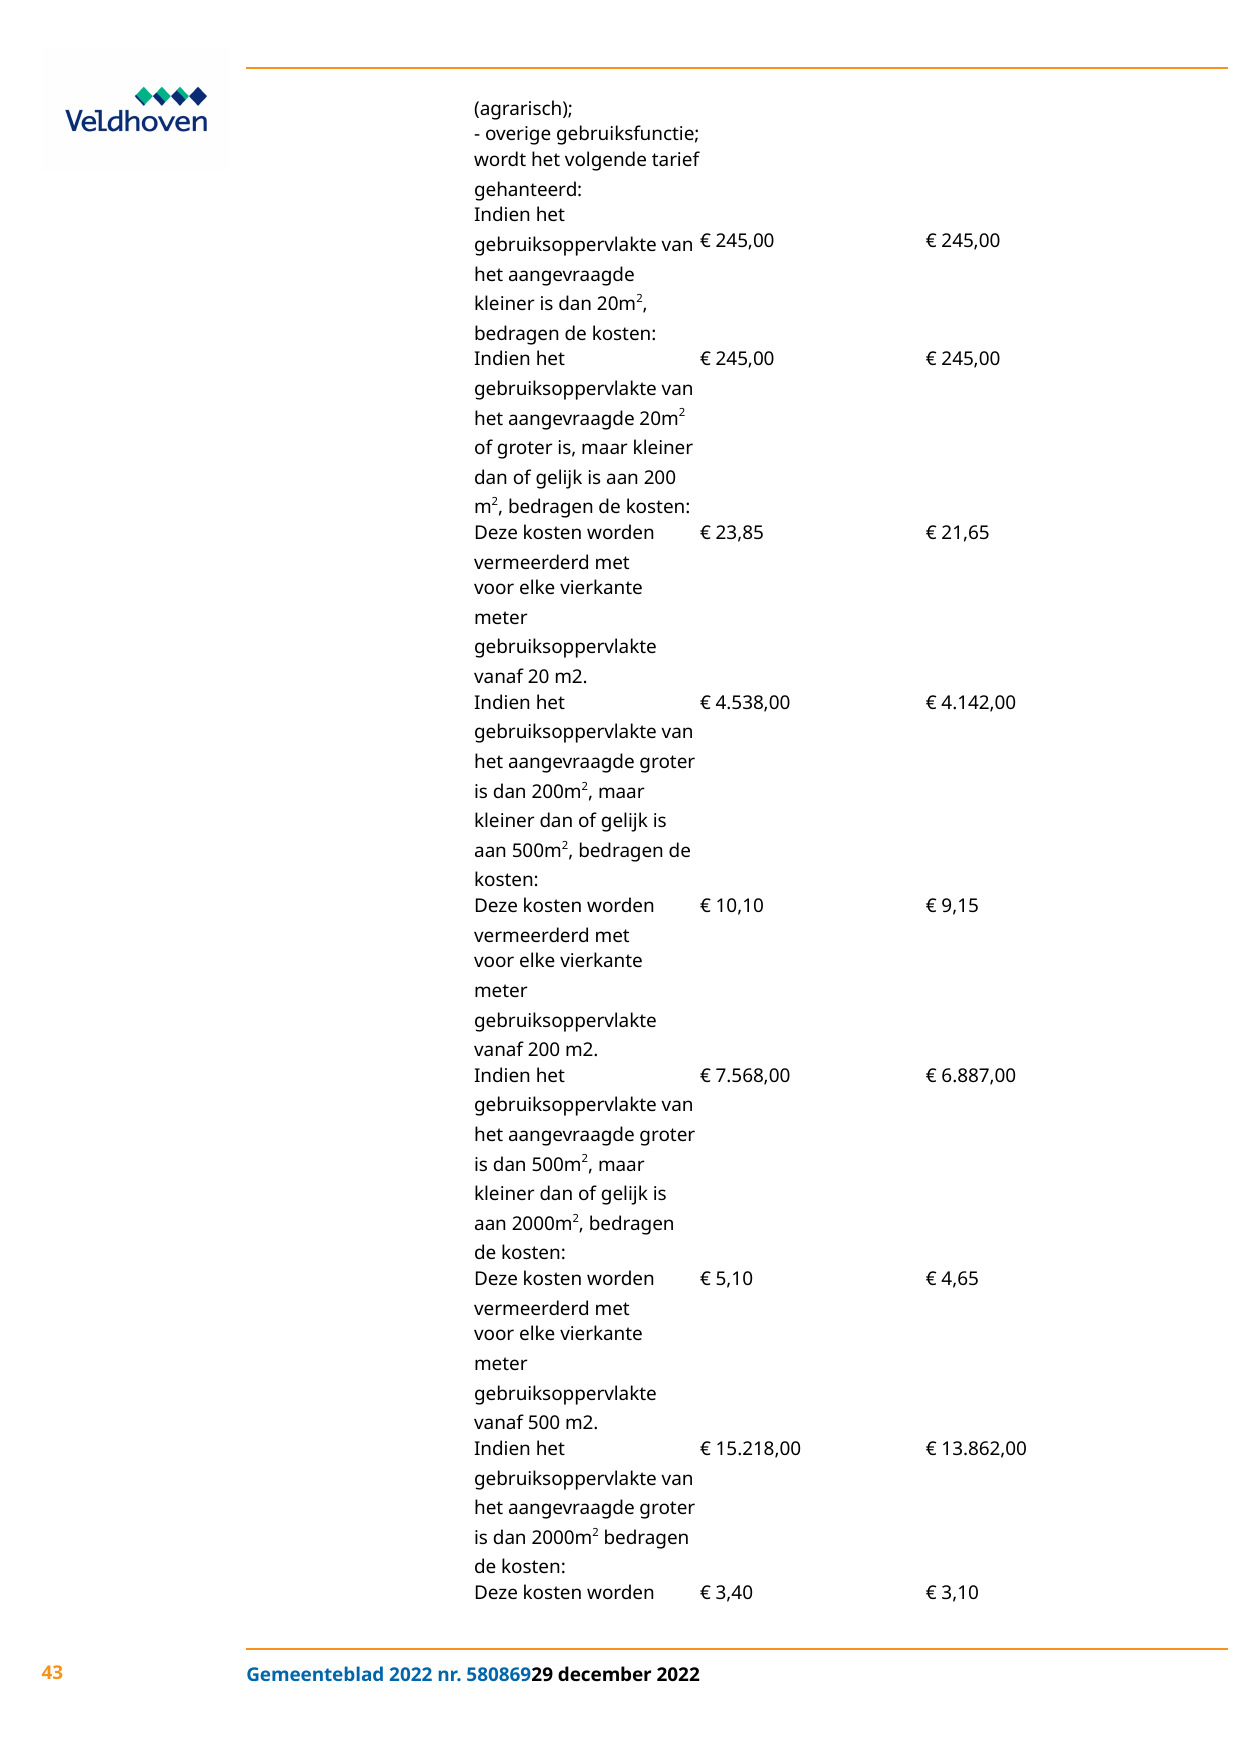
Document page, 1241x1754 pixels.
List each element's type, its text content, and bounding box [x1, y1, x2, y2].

table_cell € 13.862,00 [926, 1435, 1152, 1579]
table_cell [926, 1321, 1152, 1435]
table_cell Deze kosten worden vermeerderd met [474, 892, 700, 948]
table_cell Deze kosten worden [474, 1579, 700, 1605]
table_cell € 3,10 [926, 1579, 1152, 1605]
table_cell Indien het gebruiksoppervlakte van het aangevraagde groter is dan 2000m2 bedragen de kosten: [474, 1435, 700, 1579]
table_cell € 4,65 [926, 1265, 1152, 1321]
table_cell - overige gebruiksfunctie; [474, 121, 700, 146]
table_cell € 23,85 [700, 519, 926, 574]
table_cell € 15.218,00 [700, 1435, 926, 1579]
table_cell Indien het gebruiksoppervlakte van het aangevraagde kleiner is dan 20m2, bedragen de kosten: [474, 202, 700, 346]
table_cell [700, 1321, 926, 1435]
table_cell € 10,10 [700, 892, 926, 948]
table_cell Indien het gebruiksoppervlakte van het aangevraagde groter is dan 200m2, maar kleiner dan of gelijk is aan 500m2, bedragen de kosten: [474, 689, 700, 892]
table_cell [248, 1062, 474, 1265]
table_cell Deze kosten worden vermeerderd met [474, 1265, 700, 1321]
table_cell € 3,40 [700, 1579, 926, 1605]
table_cell [700, 146, 926, 202]
table_cell [926, 575, 1152, 689]
table_cell [700, 95, 926, 121]
table_cell [926, 202, 1152, 227]
table_cell € 245,00 [700, 346, 926, 519]
table_cell [248, 1265, 474, 1321]
table_cell Indien het gebruiksoppervlakte van het aangevraagde groter is dan 500m2, maar kleiner dan of gelijk is aan 2000m2, bedragen de kosten: [474, 1062, 700, 1265]
table_cell [248, 689, 474, 892]
table_cell € 6.887,00 [926, 1062, 1152, 1265]
table_cell Deze kosten worden vermeerderd met [474, 519, 700, 574]
table_cell [700, 948, 926, 1062]
table_cell [926, 146, 1152, 202]
table_cell [248, 519, 474, 574]
table_cell [248, 146, 474, 202]
table_cell Indien het gebruiksoppervlakte van het aangevraagde 20m2 of groter is, maar kleiner dan of gelijk is aan 200 m2, bedragen de kosten: [474, 346, 700, 519]
table_cell € 9,15 [926, 892, 1152, 948]
table_cell € 7.568,00 [700, 1062, 926, 1265]
table_cell € 245,00 [700, 227, 926, 346]
table_cell € 4.538,00 [700, 689, 926, 892]
table_cell [248, 346, 474, 519]
table_cell (agrarisch); [474, 95, 700, 121]
table_cell [248, 575, 474, 689]
table_cell [248, 1435, 474, 1579]
table_cell [248, 95, 474, 121]
table_cell € 245,00 [926, 346, 1152, 519]
table_cell € 245,00 [926, 227, 1152, 346]
table_cell [700, 202, 926, 227]
table_cell [248, 1321, 474, 1435]
table_cell [700, 575, 926, 689]
table_cell voor elke vierkante meter gebruiksoppervlakte vanaf 500 m2. [474, 1321, 700, 1435]
table_cell wordt het volgende tarief gehanteerd: [474, 146, 700, 202]
table_cell [926, 121, 1152, 146]
picture [41, 47, 231, 172]
table_cell € 21,65 [926, 519, 1152, 574]
table_cell [248, 202, 474, 346]
table_cell [248, 948, 474, 1062]
table_cell € 4.142,00 [926, 689, 1152, 892]
table_cell [926, 95, 1152, 121]
table_cell [248, 121, 474, 146]
table_cell [248, 1579, 474, 1605]
table_cell [926, 948, 1152, 1062]
table_cell voor elke vierkante meter gebruiksoppervlakte vanaf 20 m2. [474, 575, 700, 689]
table_cell [248, 892, 474, 948]
table_cell € 5,10 [700, 1265, 926, 1321]
table_cell [700, 121, 926, 146]
table_cell voor elke vierkante meter gebruiksoppervlakte vanaf 200 m2. [474, 948, 700, 1062]
